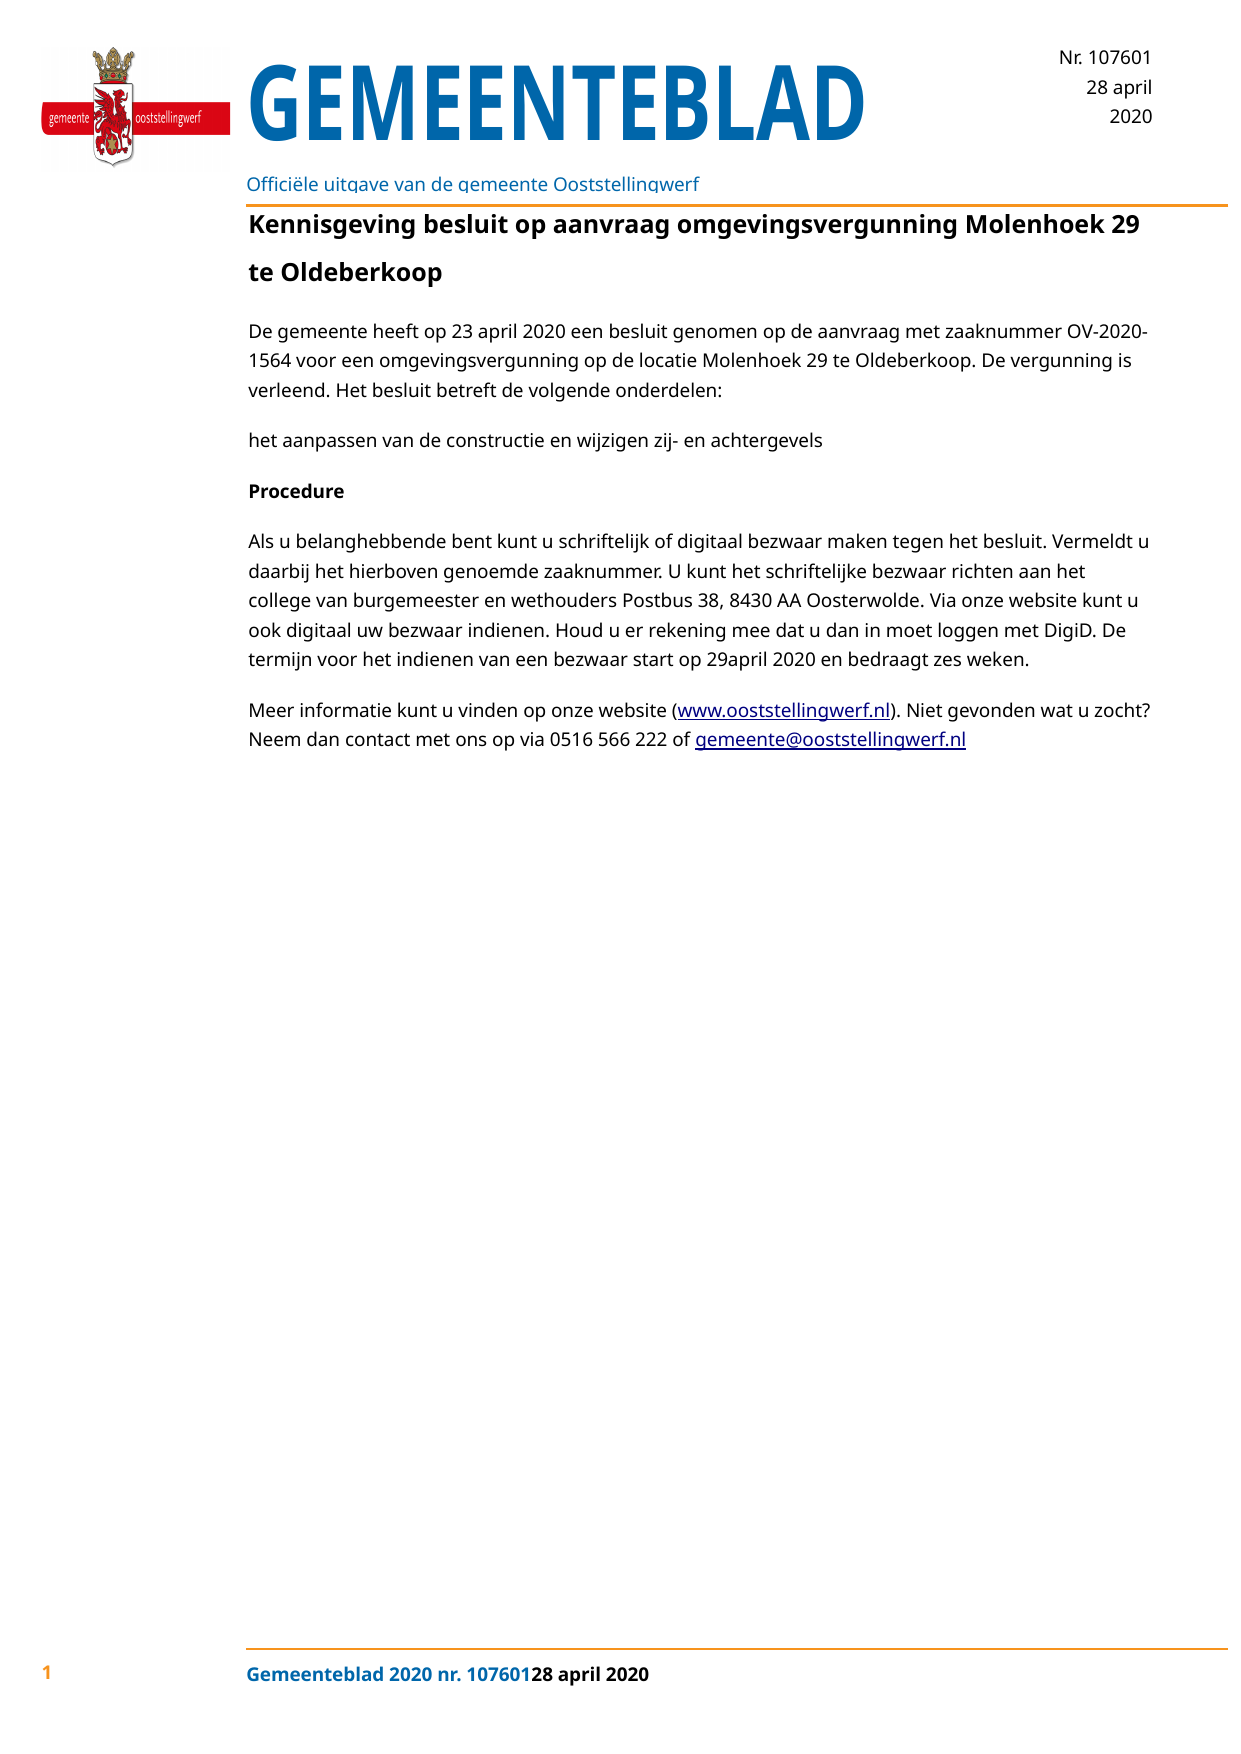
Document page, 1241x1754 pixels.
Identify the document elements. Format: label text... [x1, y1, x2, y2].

text Als u belanghebbende bent kunt u schriftelijk of digitaal bezwaar maken tegen het besluit. Vermeldt u daarbij het hierboven genoemde zaaknummer. U kunt het schriftelijke bezwaar richten aan het college van burgemeester en wethouders Postbus 38, 8430 AA Oosterwolde. Via onze website kunt u ook digitaal uw bezwaar indienen. Houd u er rekening mee dat u dan in moet loggen met DigiD. De termijn voor het indienen van een bezwaar start op 29april 2020 en bedraagt zes weken. [248, 528, 1152, 672]
text Kennisgeving besluit op aanvraag omgevingsvergunning Molenhoek 29 te Oldeberkoop [248, 207, 1152, 288]
text het aanpassen van de constructie en wijzigen zij- en achtergevels [248, 427, 1152, 453]
text De gemeente heeft op 23 april 2020 een besluit genomen op de aanvraag met zaaknummer OV-2020-1564 voor een omgevingsvergunning op de locatie Molenhoek 29 te Oldeberkoop. De vergunning is verleend. Het besluit betreft de volgende onderdelen: [248, 318, 1152, 403]
text Procedure [248, 478, 1152, 504]
picture [41, 47, 231, 172]
text Meer informatie kunt u vinden op onze website (www.ooststellingwerf.nl). Niet gevonden wat u zocht? Neem dan contact met ons op via 0516 566 222 of gemeente@ooststellingwerf.nl [248, 697, 1152, 752]
